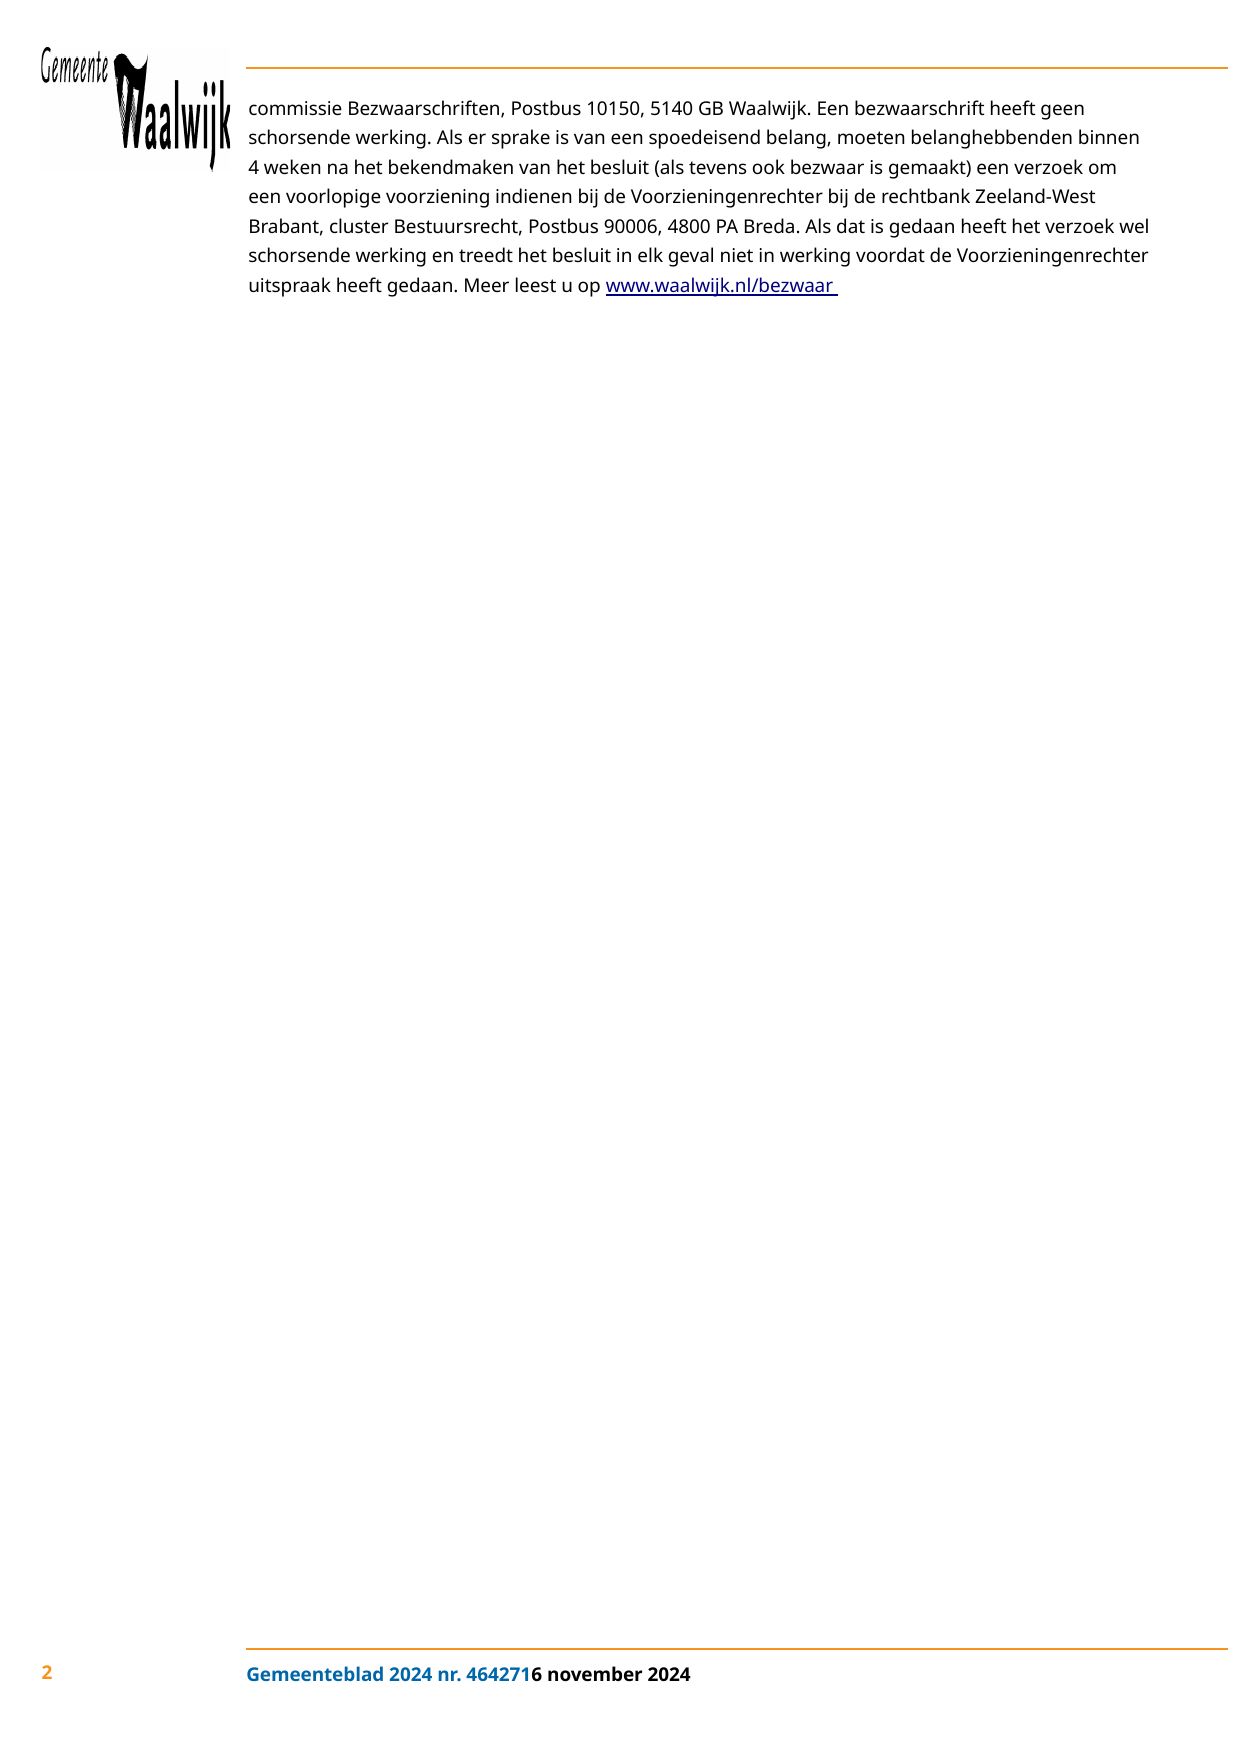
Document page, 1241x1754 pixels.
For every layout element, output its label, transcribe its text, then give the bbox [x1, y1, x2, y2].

text commissie Bezwaarschriften, Postbus 10150, 5140 GB Waalwijk. Een bezwaarschrift heeft geen schorsende werking. Als er sprake is van een spoedeisend belang, moeten belanghebbenden binnen 4 weken na het bekendmaken van het besluit (als tevens ook bezwaar is gemaakt) een verzoek om een voorlopige voorziening indienen bij de Voorzieningenrechter bij de rechtbank Zeeland-West Brabant, cluster Bestuursrecht, Postbus 90006, 4800 PA Breda. Als dat is gedaan heeft het verzoek wel schorsende werking en treedt het besluit in elk geval niet in werking voordat de Voorzieningenrechter uitspraak heeft gedaan. Meer leest u op www.waalwijk.nl/bezwaar [248, 95, 1152, 298]
picture [41, 47, 231, 172]
